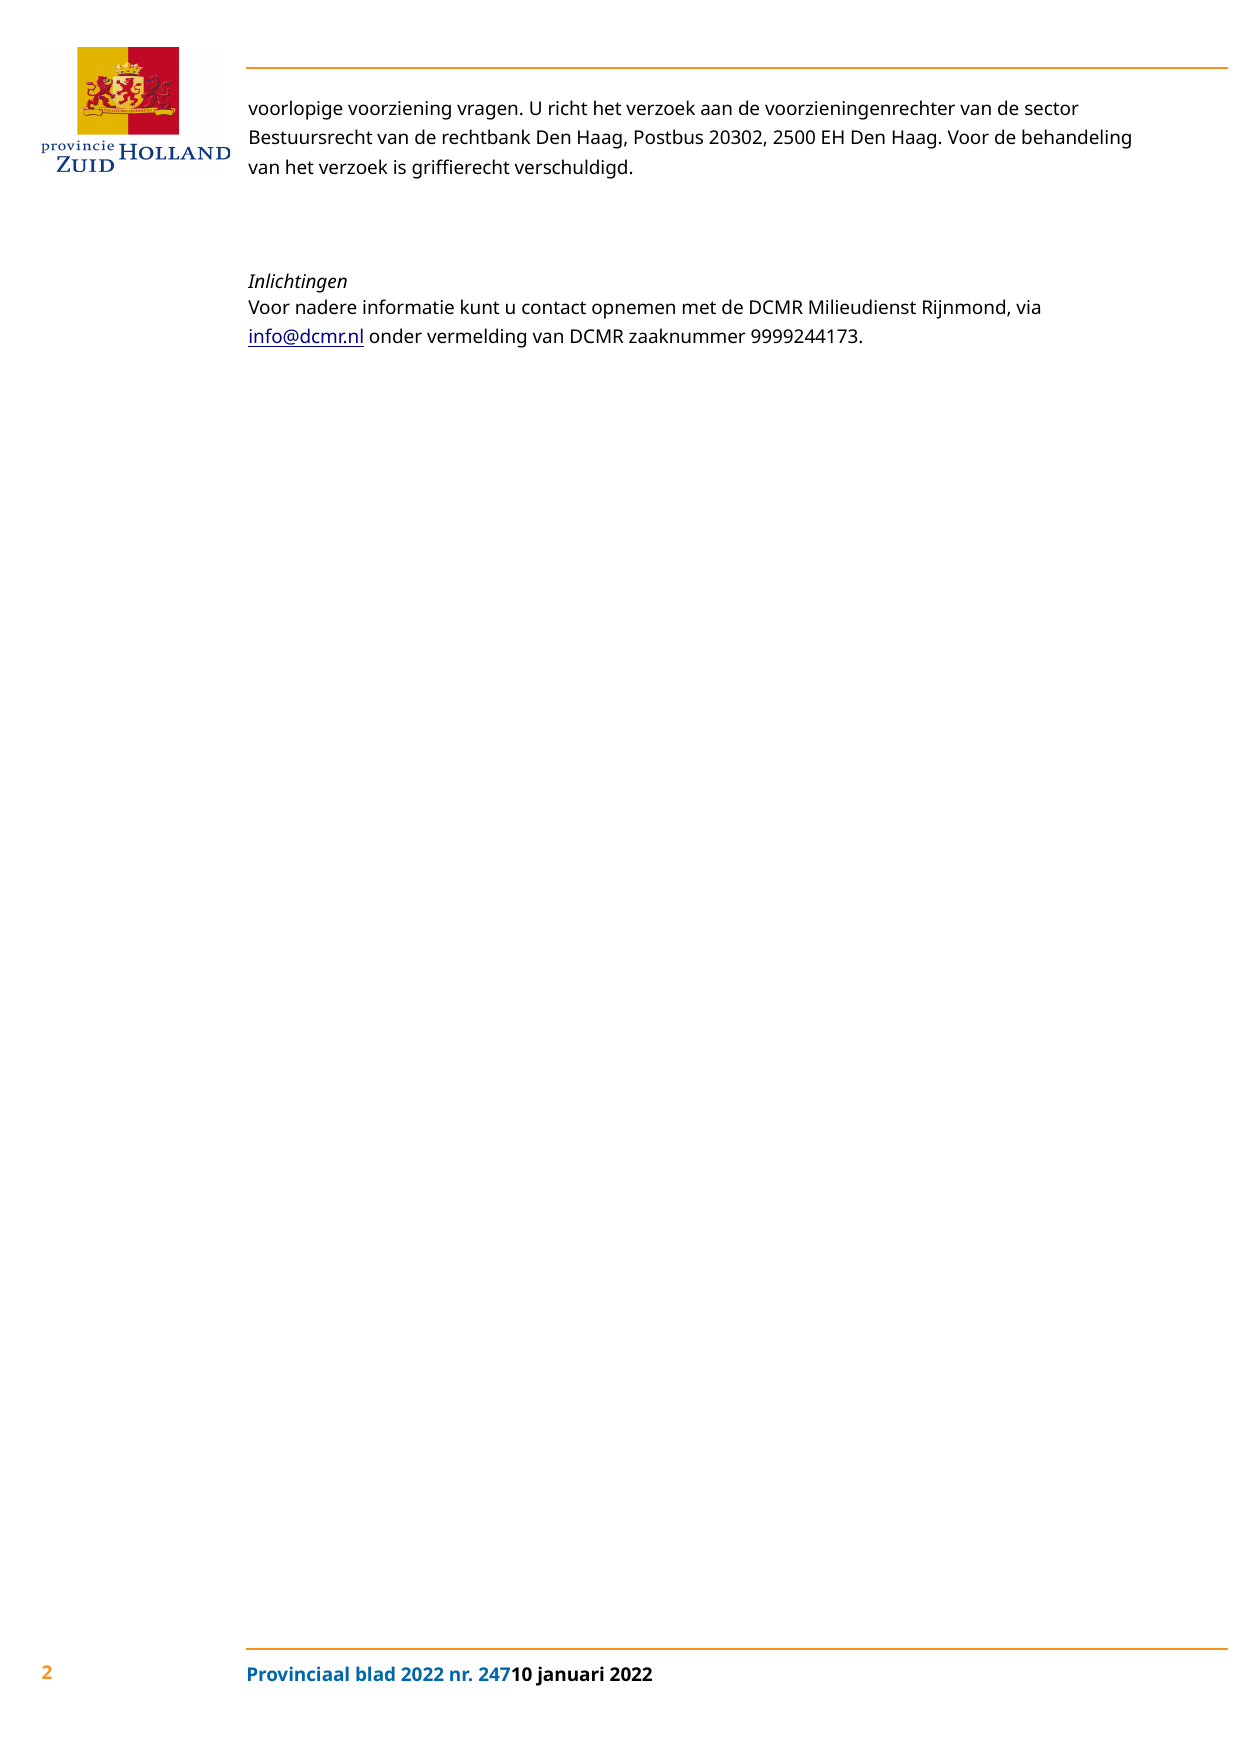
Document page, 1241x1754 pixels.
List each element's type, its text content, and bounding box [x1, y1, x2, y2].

text Voor nadere informatie kunt u contact opnemen met de DCMR Milieudienst Rijnmond, via info@dcmr.nl onder vermelding van DCMR zaaknummer 9999244173. [248, 294, 1152, 349]
picture [41, 47, 231, 172]
text voorlopige voorziening vragen. U richt het verzoek aan de voorzieningenrechter van de sector Bestuursrecht van de rechtbank Den Haag, Postbus 20302, 2500 EH Den Haag. Voor de behandeling van het verzoek is griffierecht verschuldigd. [248, 95, 1152, 180]
text Inlichtingen [248, 268, 1152, 294]
